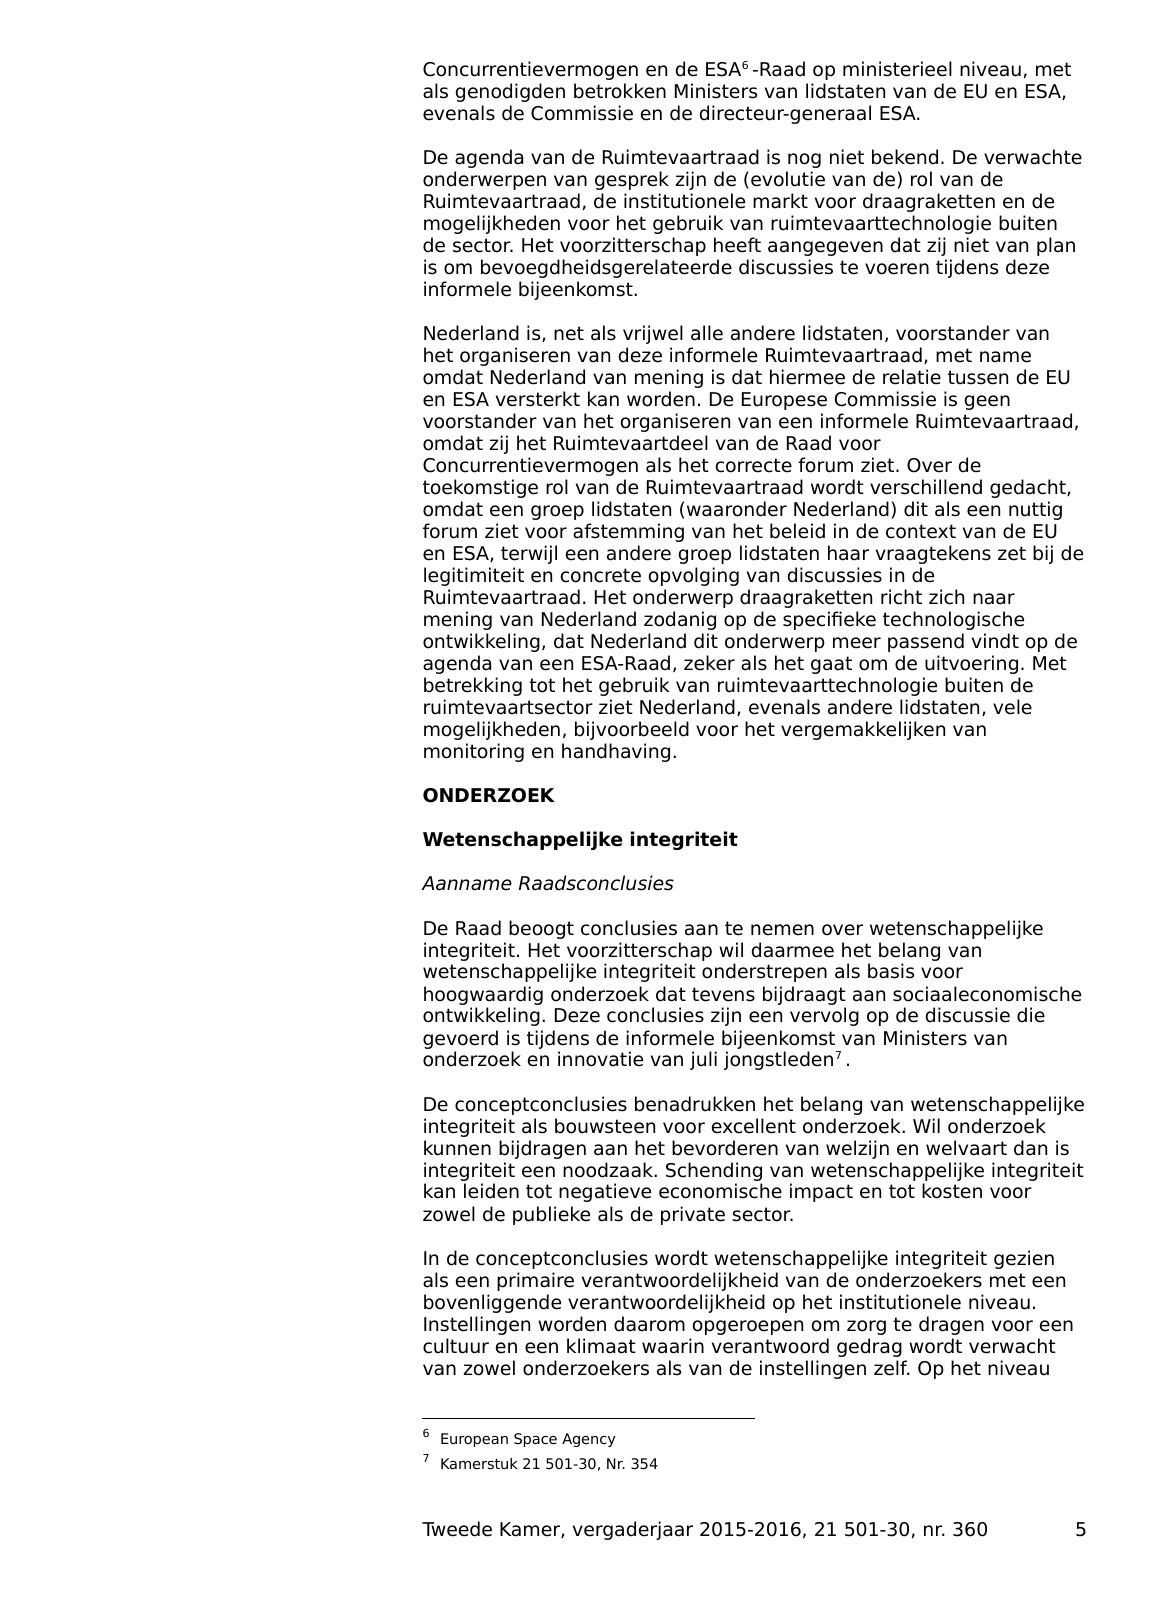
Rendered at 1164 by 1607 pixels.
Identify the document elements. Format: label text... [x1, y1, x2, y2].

text Kamerstuk 21 501-30, Nr. 354 [422, 1452, 1087, 1474]
text In de conceptconclusies wordt wetenschappelijke integriteit gezien als een primaire verantwoordelijkheid van de onderzoekers met een bovenliggende verantwoordelijkheid op het institutionele niveau. Instellingen worden daarom opgeroepen om zorg te dragen voor een cultuur en een klimaat waarin verantwoord gedrag wordt verwacht van zowel onderzoekers als van de instellingen zelf. Op het niveau [422, 1248, 1087, 1379]
subtitle Wetenschappelijke integriteit [422, 829, 1087, 851]
text De agenda van de Ruimtevaartraad is nog niet bekend. De verwachte onderwerpen van gesprek zijn de (evolutie van de) rol van de Ruimtevaartraad, de institutionele markt voor draagraketten en de mogelijkheden voor het gebruik van ruimtevaarttechnologie buiten de sector. Het voorzitterschap heeft aangegeven dat zij niet van plan is om bevoegdheidsgerelateerde discussies te voeren tijdens deze informele bijeenkomst. [422, 147, 1087, 301]
text De conceptconclusies benadrukken het belang van wetenschappelijke integriteit als bouwsteen voor excellent onderzoek. Wil onderzoek kunnen bijdragen aan het bevorderen van welzijn en welvaart dan is integriteit een noodzaak. Schending van wetenschappelijke integriteit kan leiden tot negatieve economische impact en tot kosten voor zowel de publieke als de private sector. [422, 1093, 1087, 1225]
subtitle Aanname Raadsconclusies [422, 873, 1087, 895]
text European Space Agency [422, 1427, 1087, 1449]
text Nederland is, net als vrijwel alle andere lidstaten, voorstander van het organiseren van deze informele Ruimtevaartraad, met name omdat Nederland van mening is dat hiermee de relatie tussen de EU en ESA versterkt kan worden. De Europese Commissie is geen voorstander van het organiseren van een informele Ruimtevaartraad, omdat zij het Ruimtevaartdeel van de Raad voor Concurrentievermogen als het correcte forum ziet. Over de toekomstige rol van de Ruimtevaartraad wordt verschillend gedacht, omdat een groep lidstaten (waaronder Nederland) dit als een nuttig forum ziet voor afstemming van het beleid in de context van de EU en ESA, terwijl een andere groep lidstaten haar vraagtekens zet bij de legitimiteit en concrete opvolging van discussies in de Ruimtevaartraad. Het onderwerp draagraketten richt zich naar mening van Nederland zodanig op de specifieke technologische ontwikkeling, dat Nederland dit onderwerp meer passend vindt op de agenda van een ESA-Raad, zeker als het gaat om de uitvoering. Met betrekking tot het gebruik van ruimtevaarttechnologie buiten de ruimtevaartsector ziet Nederland, evenals andere lidstaten, vele mogelijkheden, bijvoorbeeld voor het vergemakkelijken van monitoring en handhaving. [422, 323, 1087, 763]
text Concurrentievermogen en de ESA-Raad op ministerieel niveau, met als genodigden betrokken Ministers van lidstaten van de EU en ESA, evenals de Commissie en de directeur-generaal ESA. [422, 59, 1087, 125]
text De Raad beoogt conclusies aan te nemen over wetenschappelijke integriteit. Het voorzitterschap wil daarmee het belang van wetenschappelijke integriteit onderstrepen als basis voor hoogwaardig onderzoek dat tevens bijdraagt aan sociaaleconomische ontwikkeling. Deze conclusies zijn een vervolg op de discussie die gevoerd is tijdens de informele bijeenkomst van Ministers van onderzoek en innovatie van juli jongstleden. [422, 917, 1087, 1071]
subtitle ONDERZOEK [422, 785, 1087, 807]
